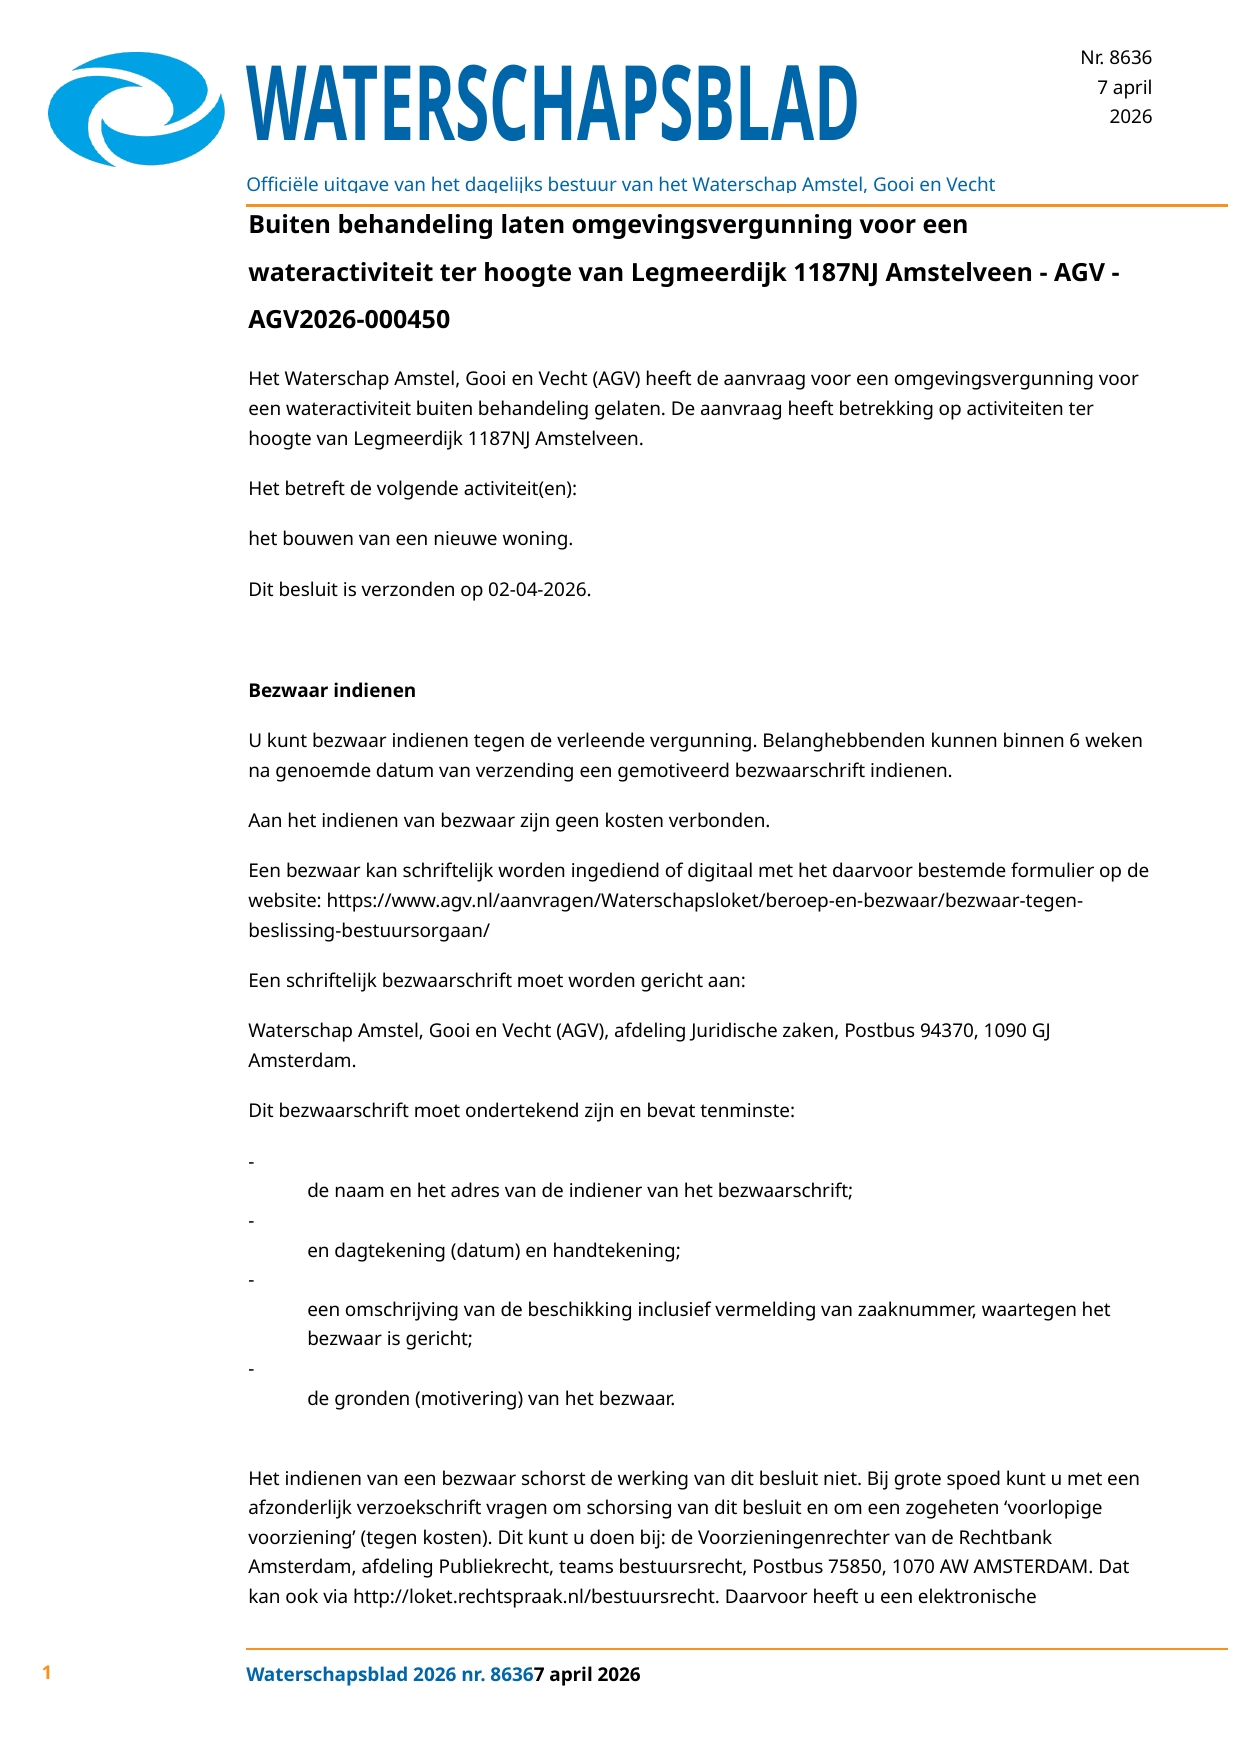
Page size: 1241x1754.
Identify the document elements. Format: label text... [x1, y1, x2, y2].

text Dit bezwaarschrift moet ondertekend zijn en bevat tenminste: [248, 1098, 1152, 1123]
text Een schriftelijk bezwaarschrift moet worden gericht aan: [248, 967, 1152, 993]
text Dit besluit is verzonden op 02-04-2026. [248, 576, 1152, 602]
text Buiten behandeling laten omgevingsvergunning voor een wateractiviteit ter hoogte van Legmeerdijk 1187NJ Amstelveen - AGV - AGV2026-000450 [248, 207, 1152, 336]
text Bezwaar indienen [248, 677, 1152, 702]
text Aan het indienen van bezwaar zijn geen kosten verbonden. [248, 807, 1152, 833]
list de gronden (motivering) van het bezwaar. [248, 1385, 1152, 1410]
text Een bezwaar kan schriftelijk worden ingediend of digitaal met het daarvoor bestemde formulier op de website: https://www.agv.nl/aanvragen/Waterschapsloket/beroep-en-bezwaar/bezwaar-tegen-beslissing-bestuursorgaan/ [248, 858, 1152, 942]
text Het indienen van een bezwaar schorst de werking van dit besluit niet. Bij grote spoed kunt u met een afzonderlijk verzoekschrift vragen om schorsing van dit besluit en om een zogeheten ‘voorlopige voorziening’ (tegen kosten). Dit kunt u doen bij: de Voorzieningenrechter van de Rechtbank Amsterdam, afdeling Publiekrecht, teams bestuursrecht, Postbus 75850, 1070 AW AMSTERDAM. Dat kan ook via http://loket.rechtspraak.nl/bestuursrecht. Daarvoor heeft u een elektronische [248, 1465, 1152, 1609]
picture [41, 47, 231, 172]
text Het Waterschap Amstel, Gooi en Vecht (AGV) heeft de aanvraag voor een omgevingsvergunning voor een wateractiviteit buiten behandeling gelaten. De aanvraag heeft betrekking op activiteiten ter hoogte van Legmeerdijk 1187NJ Amstelveen. [248, 366, 1152, 450]
text Het betreft de volgende activiteit(en): [248, 475, 1152, 501]
text Waterschap Amstel, Gooi en Vecht (AGV), afdeling Juridische zaken, Postbus 94370, 1090 GJ Amsterdam. [248, 1018, 1152, 1073]
text U kunt bezwaar indienen tegen de verleende vergunning. Belanghebbenden kunnen binnen 6 weken na genoemde datum van verzending een gemotiveerd bezwaarschrift indienen. [248, 727, 1152, 782]
text het bouwen van een nieuwe woning. [248, 526, 1152, 551]
list een omschrijving van de beschikking inclusief vermelding van zaaknummer, waartegen het bezwaar is gericht; [248, 1296, 1152, 1351]
list de naam en het adres van de indiener van het bezwaarschrift; [248, 1178, 1152, 1203]
list en dagtekening (datum) en handtekening; [248, 1237, 1152, 1262]
